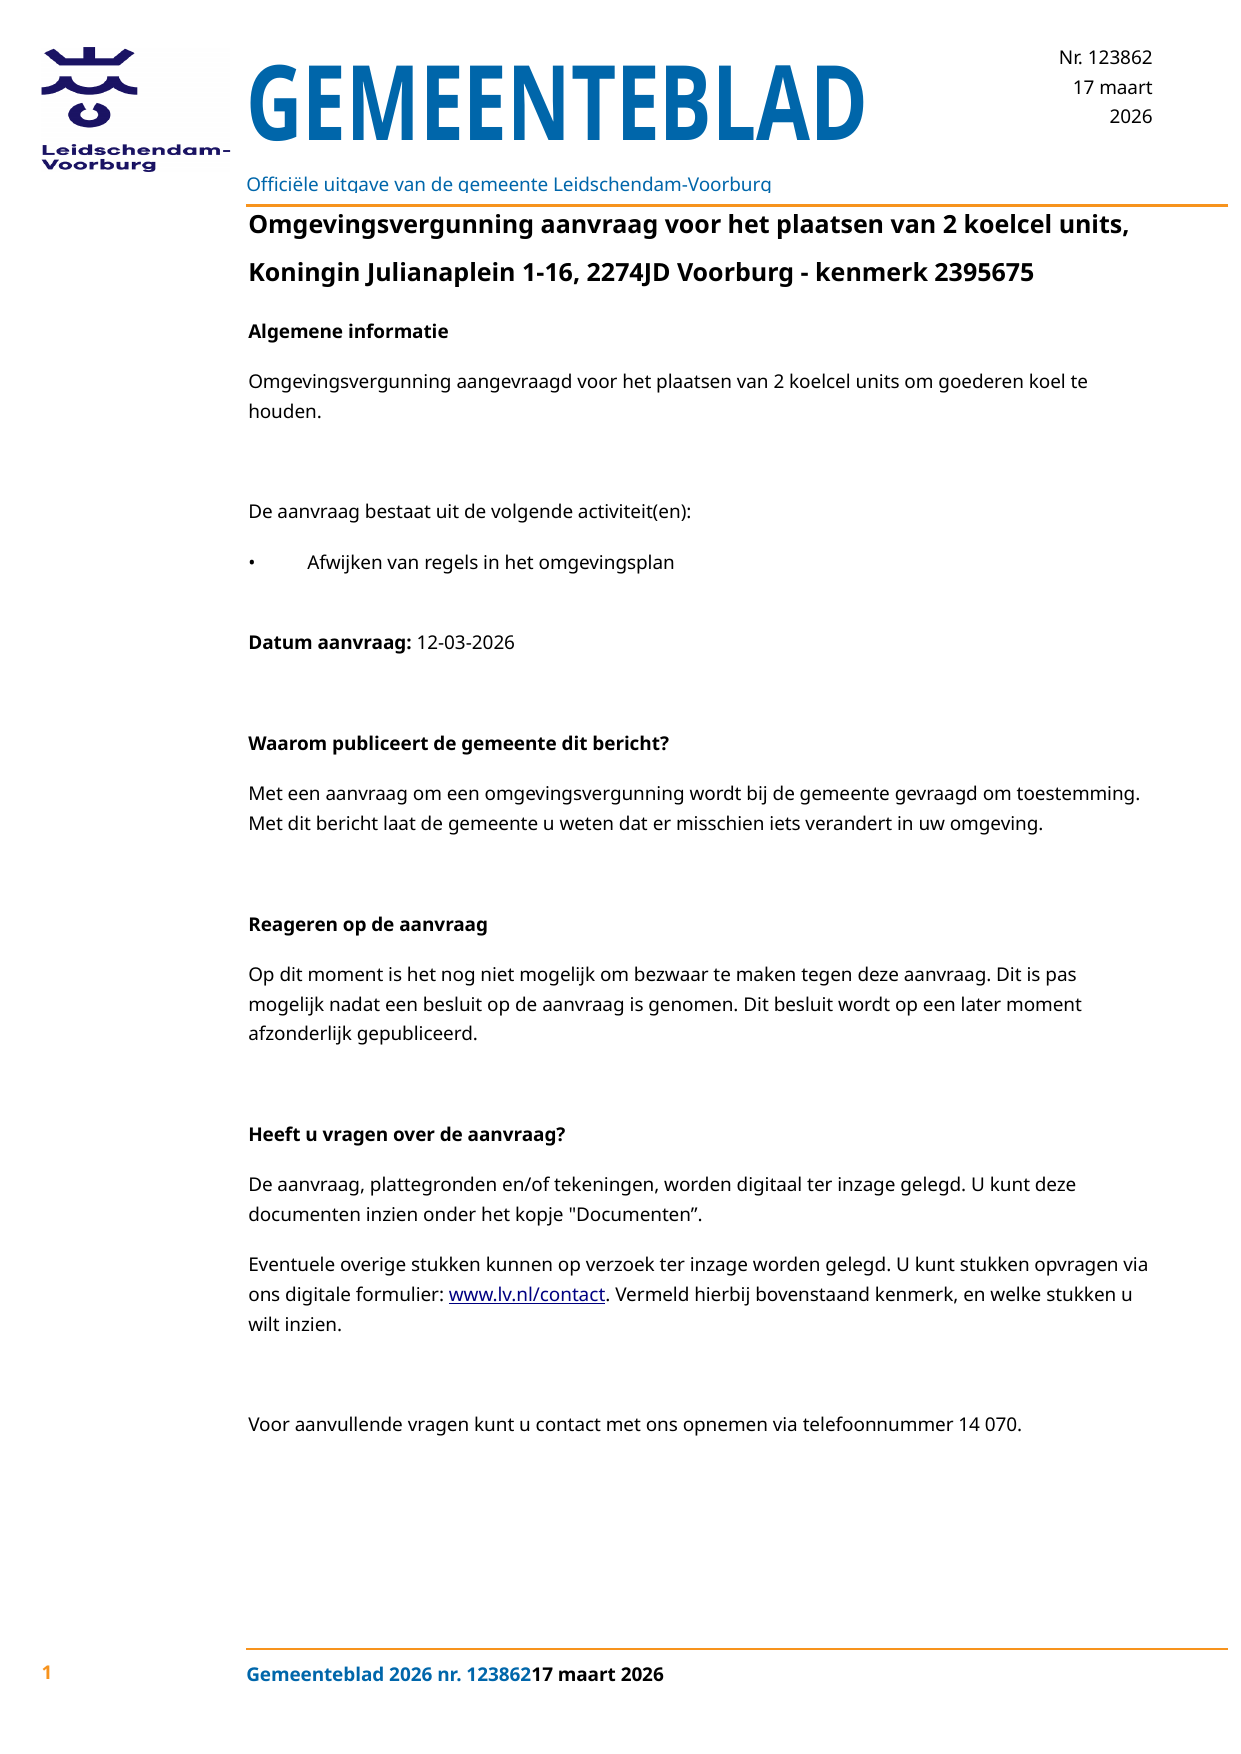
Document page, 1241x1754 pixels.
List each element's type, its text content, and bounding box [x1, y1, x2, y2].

text Voor aanvullende vragen kunt u contact met ons opnemen via telefoonnummer 14 070. [248, 1412, 1152, 1437]
text Omgevingsvergunning aanvraag voor het plaatsen van 2 koelcel units, Koningin Julianaplein 1-16, 2274JD Voorburg - kenmerk 2395675 [248, 207, 1152, 288]
text Datum aanvraag: 12-03-2026 [248, 629, 1152, 655]
text Heeft u vragen over de aanvraag? [248, 1121, 1152, 1147]
text Met een aanvraag om een omgevingsvergunning wordt bij de gemeente gevraagd om toestemming. Met dit bericht laat de gemeente u weten dat er misschien iets verandert in uw omgeving. [248, 780, 1152, 836]
text Algemene informatie [248, 318, 1152, 344]
text Eventuele overige stukken kunnen op verzoek ter inzage worden gelegd. U kunt stukken opvragen via ons digitale formulier: www.lv.nl/contact. Vermeld hierbij bovenstaand kenmerk, en welke stukken u wilt inzien. [248, 1252, 1152, 1337]
text Waarom publiceert de gemeente dit bericht? [248, 730, 1152, 756]
text Reageren op de aanvraag [248, 911, 1152, 937]
text De aanvraag, plattegronden en/of tekeningen, worden digitaal ter inzage gelegd. U kunt deze documenten inzien onder het kopje "Documenten”. [248, 1172, 1152, 1227]
list Afwijken van regels in het omgevingsplan [248, 549, 1152, 575]
text Omgevingsvergunning aangevraagd voor het plaatsen van 2 koelcel units om goederen koel te houden. [248, 368, 1152, 424]
picture [41, 47, 231, 172]
text De aanvraag bestaat uit de volgende activiteit(en): [248, 499, 1152, 524]
text Op dit moment is het nog niet mogelijk om bezwaar te maken tegen deze aanvraag. Dit is pas mogelijk nadat een besluit op de aanvraag is genomen. Dit besluit wordt op een later moment afzonderlijk gepubliceerd. [248, 961, 1152, 1046]
